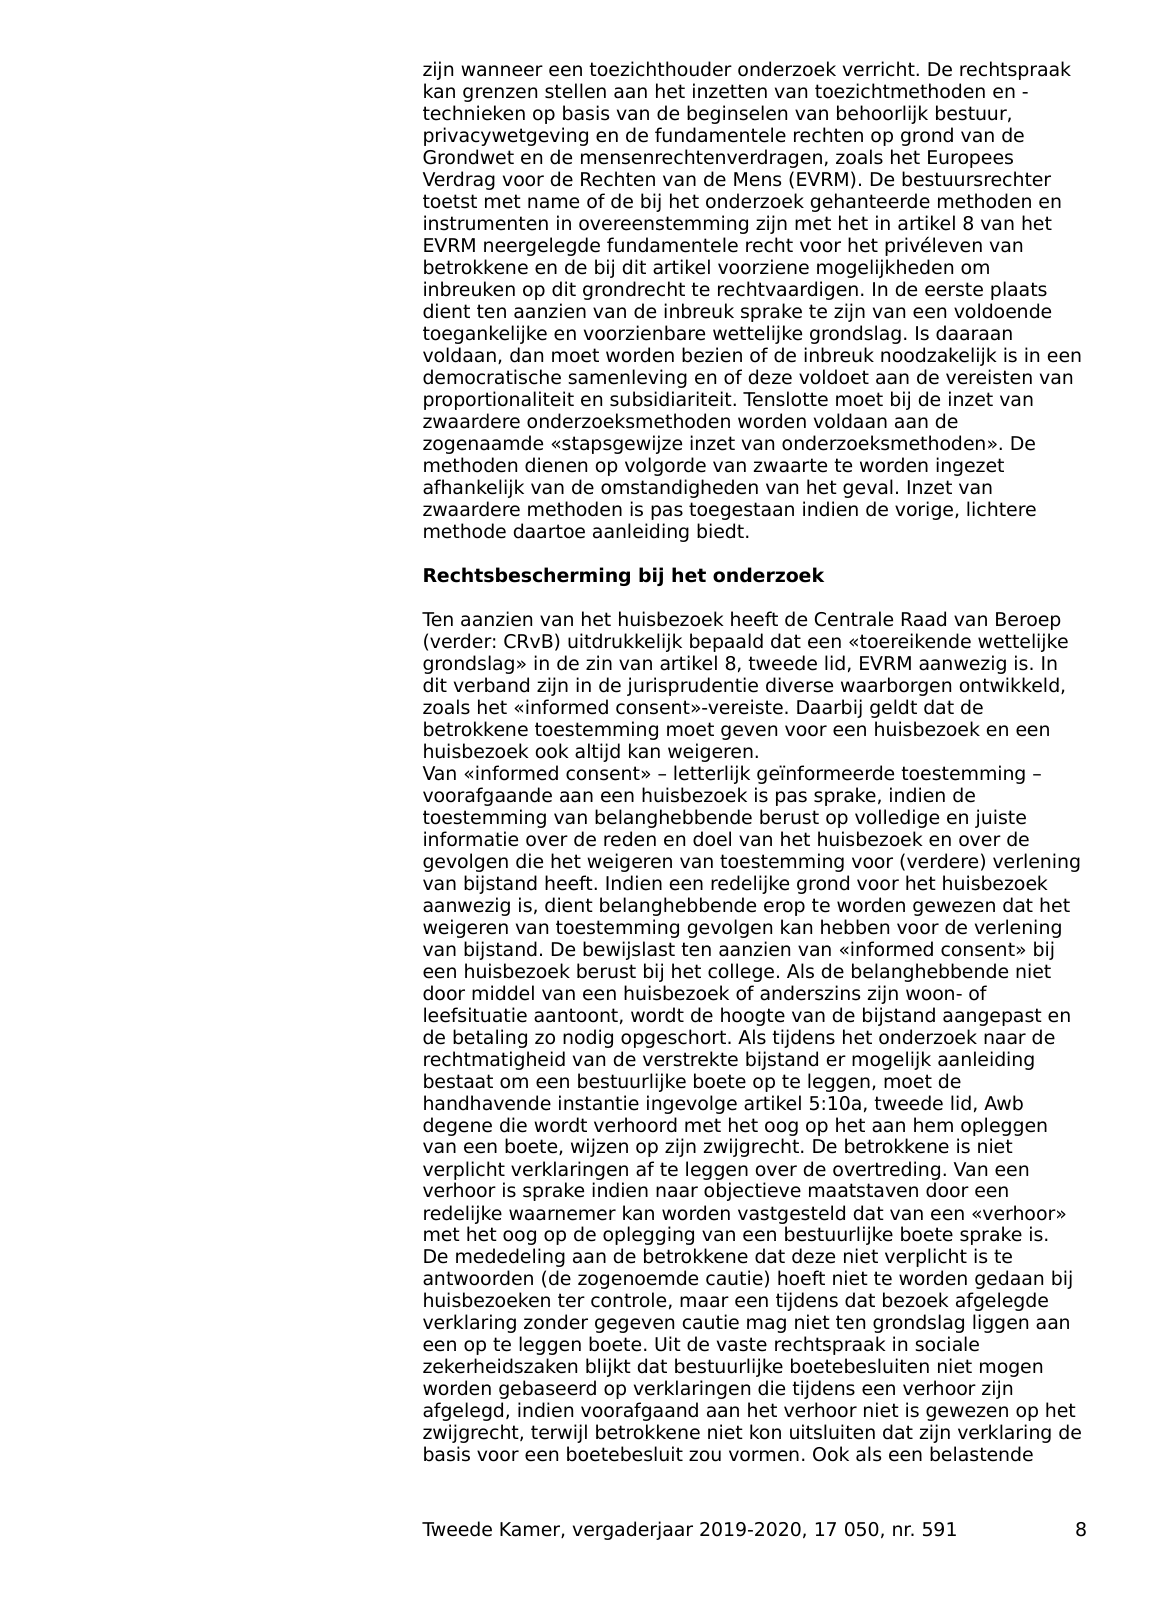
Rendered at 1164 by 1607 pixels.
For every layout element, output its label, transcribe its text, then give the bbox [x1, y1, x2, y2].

text De mededeling aan de betrokkene dat deze niet verplicht is te antwoorden (de zogenoemde cautie) hoeft niet te worden gedaan bij huisbezoeken ter controle, maar een tijdens dat bezoek afgelegde verklaring zonder gegeven cautie mag niet ten grondslag liggen aan een op te leggen boete. Uit de vaste rechtspraak in sociale zekerheidszaken blijkt dat bestuurlijke boetebesluiten niet mogen worden gebaseerd op verklaringen die tijdens een verhoor zijn afgelegd, indien voorafgaand aan het verhoor niet is gewezen op het zwijgrecht, terwijl betrokkene niet kon uitsluiten dat zijn verklaring de basis voor een boetebesluit zou vormen. Ook als een belastende [422, 1246, 1087, 1466]
text Van «informed consent» – letterlijk geïnformeerde toestemming – voorafgaande aan een huisbezoek is pas sprake, indien de toestemming van belanghebbende berust op volledige en juiste informatie over de reden en doel van het huisbezoek en over de gevolgen die het weigeren van toestemming voor (verdere) verlening van bijstand heeft. Indien een redelijke grond voor het huisbezoek aanwezig is, dient belanghebbende erop te worden gewezen dat het weigeren van toestemming gevolgen kan hebben voor de verlening van bijstand. De bewijslast ten aanzien van «informed consent» bij een huisbezoek berust bij het college. Als de belanghebbende niet door middel van een huisbezoek of anderszins zijn woon- of leefsituatie aantoont, wordt de hoogte van de bijstand aangepast en de betaling zo nodig opgeschort. Als tijdens het onderzoek naar de rechtmatigheid van de verstrekte bijstand er mogelijk aanleiding bestaat om een bestuurlijke boete op te leggen, moet de handhavende instantie ingevolge artikel 5:10a, tweede lid, Awb degene die wordt verhoord met het oog op het aan hem opleggen van een boete, wijzen op zijn zwijgrecht. De betrokkene is niet verplicht verklaringen af te leggen over de overtreding. Van een verhoor is sprake indien naar objectieve maatstaven door een redelijke waarnemer kan worden vastgesteld dat van een «verhoor» met het oog op de oplegging van een bestuurlijke boete sprake is. [422, 763, 1087, 1246]
text zijn wanneer een toezichthouder onderzoek verricht. De rechtspraak kan grenzen stellen aan het inzetten van toezichtmethoden en -technieken op basis van de beginselen van behoorlijk bestuur, privacywetgeving en de fundamentele rechten op grond van de Grondwet en de mensenrechtenverdragen, zoals het Europees Verdrag voor de Rechten van de Mens (EVRM). De bestuursrechter toetst met name of de bij het onderzoek gehanteerde methoden en instrumenten in overeenstemming zijn met het in artikel 8 van het EVRM neergelegde fundamentele recht voor het privéleven van betrokkene en de bij dit artikel voorziene mogelijkheden om inbreuken op dit grondrecht te rechtvaardigen. In de eerste plaats dient ten aanzien van de inbreuk sprake te zijn van een voldoende toegankelijke en voorzienbare wettelijke grondslag. Is daaraan voldaan, dan moet worden bezien of de inbreuk noodzakelijk is in een democratische samenleving en of deze voldoet aan de vereisten van proportionaliteit en subsidiariteit. Tenslotte moet bij de inzet van zwaardere onderzoeksmethoden worden voldaan aan de zogenaamde «stapsgewijze inzet van onderzoeksmethoden». De methoden dienen op volgorde van zwaarte te worden ingezet afhankelijk van de omstandigheden van het geval. Inzet van zwaardere methoden is pas toegestaan indien de vorige, lichtere methode daartoe aanleiding biedt. [422, 59, 1087, 543]
text Ten aanzien van het huisbezoek heeft de Centrale Raad van Beroep (verder: CRvB) uitdrukkelijk bepaald dat een «toereikende wettelijke grondslag» in de zin van artikel 8, tweede lid, EVRM aanwezig is. In dit verband zijn in de jurisprudentie diverse waarborgen ontwikkeld, zoals het «informed consent»-vereiste. Daarbij geldt dat de betrokkene toestemming moet geven voor een huisbezoek en een huisbezoek ook altijd kan weigeren. [422, 609, 1087, 763]
subtitle Rechtsbescherming bij het onderzoek [422, 565, 1087, 587]
